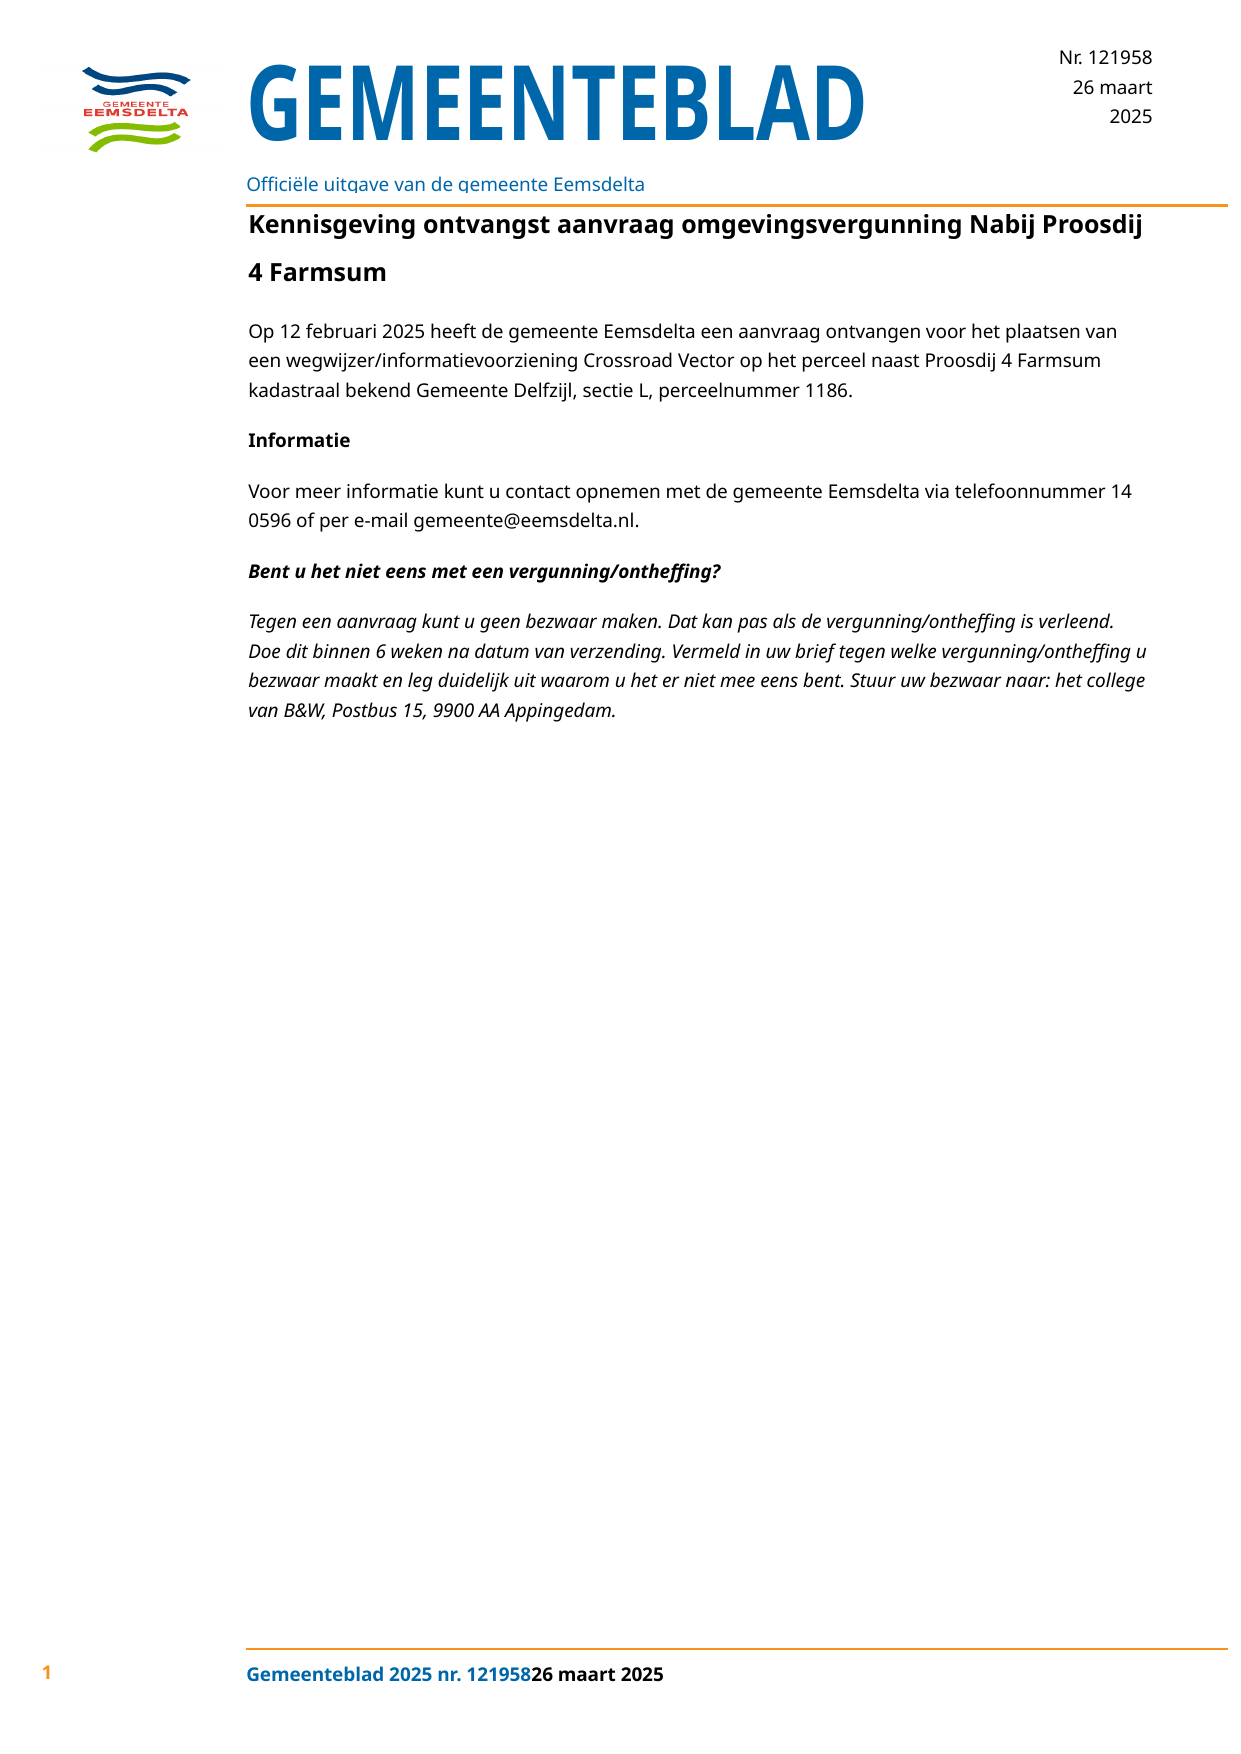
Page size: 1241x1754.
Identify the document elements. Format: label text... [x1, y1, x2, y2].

text Bent u het niet eens met een vergunning/ontheffing? [248, 558, 1152, 584]
text Voor meer informatie kunt u contact opnemen met de gemeente Eemsdelta via telefoonnummer 14 0596 of per e-mail gemeente@eemsdelta.nl. [248, 478, 1152, 533]
picture [41, 47, 231, 172]
text Tegen een aanvraag kunt u geen bezwaar maken. Dat kan pas als de vergunning/ontheffing is verleend. Doe dit binnen 6 weken na datum van verzending. Vermeld in uw brief tegen welke vergunning/ontheffing u bezwaar maakt en leg duidelijk uit waarom u het er niet mee eens bent. Stuur uw bezwaar naar: het college van B&W, Postbus 15, 9900 AA Appingedam. [248, 608, 1152, 723]
text Kennisgeving ontvangst aanvraag omgevingsvergunning Nabij Proosdij 4 Farmsum [248, 207, 1152, 288]
text Op 12 februari 2025 heeft de gemeente Eemsdelta een aanvraag ontvangen voor het plaatsen van een wegwijzer/informatievoorziening Crossroad Vector op het perceel naast Proosdij 4 Farmsum kadastraal bekend Gemeente Delfzijl, sectie L, perceelnummer 1186. [248, 318, 1152, 403]
text Informatie [248, 427, 1152, 453]
